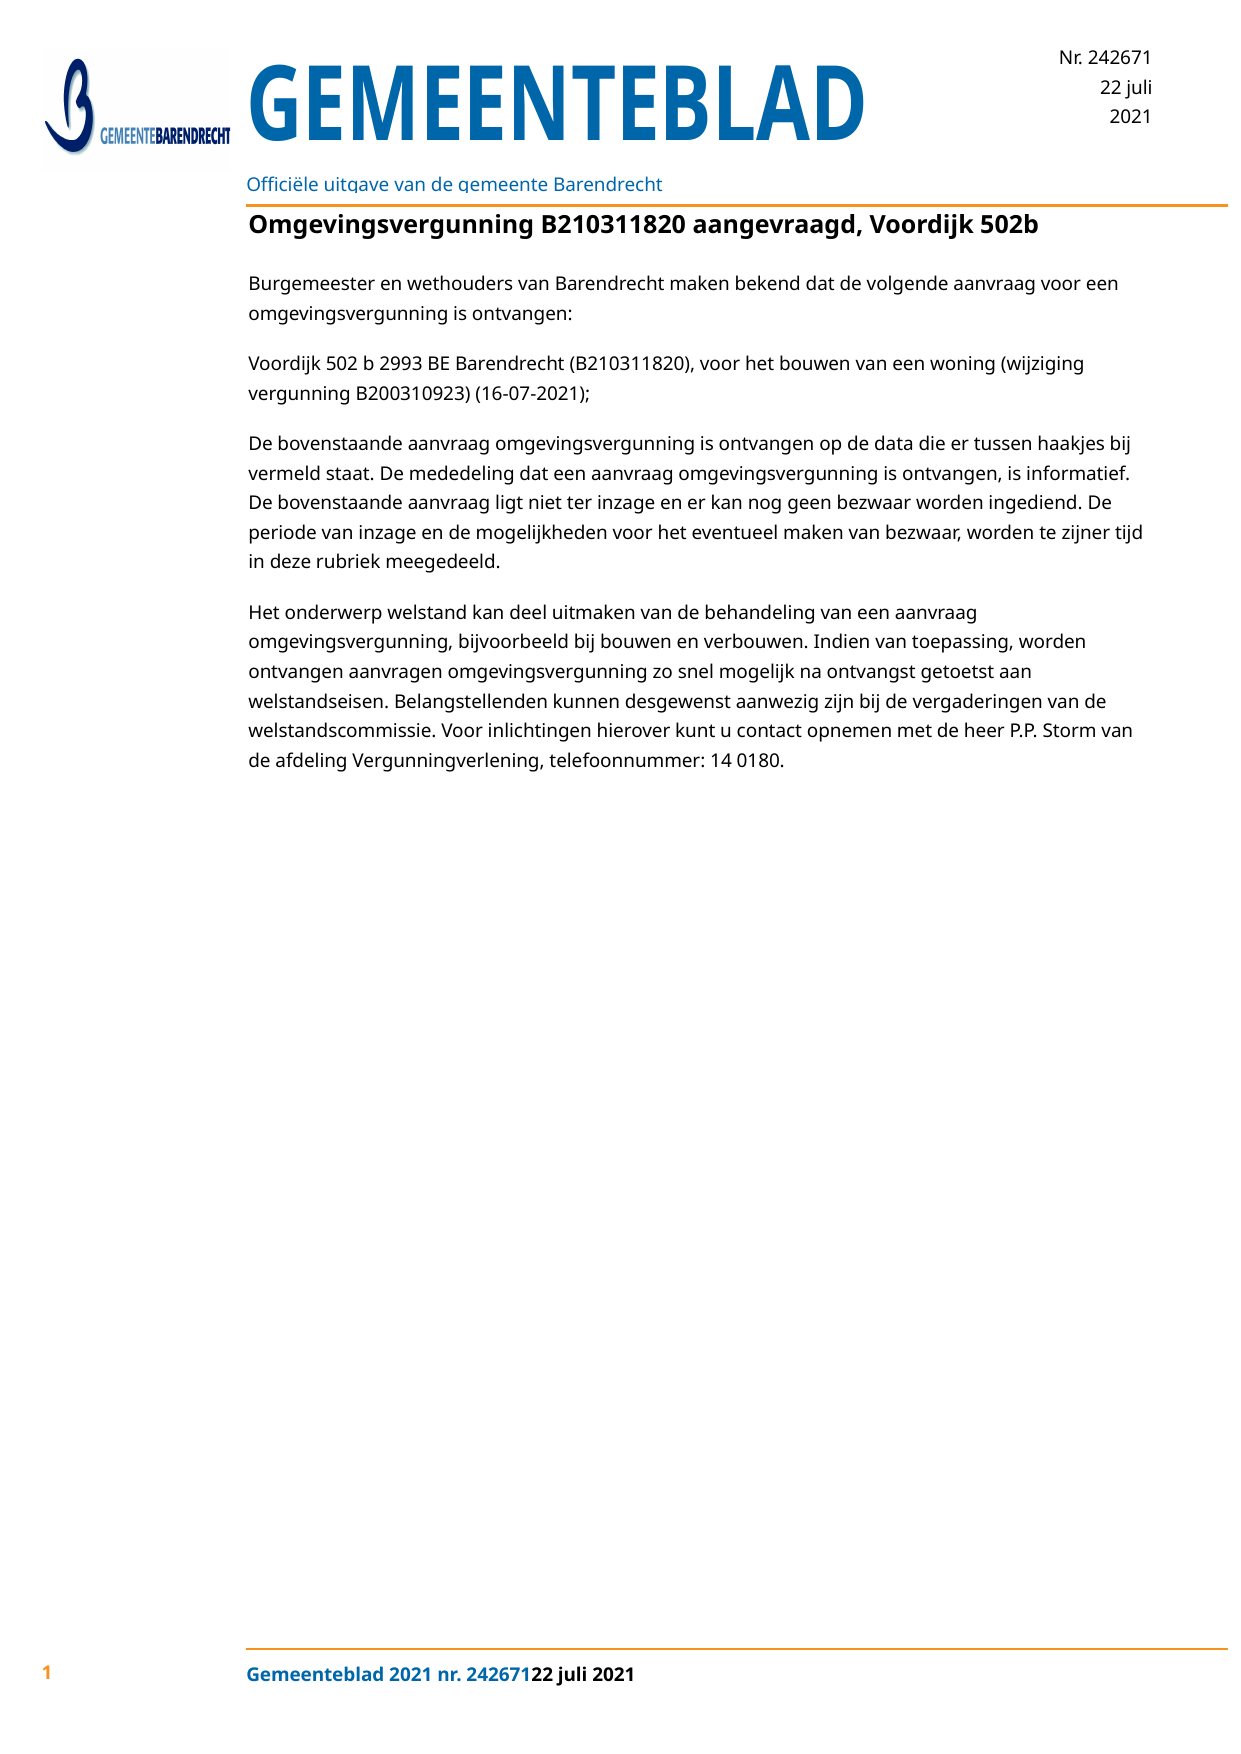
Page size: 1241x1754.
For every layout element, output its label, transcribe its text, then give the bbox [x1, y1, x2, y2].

text Burgemeester en wethouders van Barendrecht maken bekend dat de volgende aanvraag voor een omgevingsvergunning is ontvangen: [248, 270, 1152, 326]
text Omgevingsvergunning B210311820 aangevraagd, Voordijk 502b [248, 207, 1152, 241]
text De bovenstaande aanvraag omgevingsvergunning is ontvangen op de data die er tussen haakjes bij vermeld staat. De mededeling dat een aanvraag omgevingsvergunning is ontvangen, is informatief. De bovenstaande aanvraag ligt niet ter inzage en er kan nog geen bezwaar worden ingediend. De periode van inzage en de mogelijkheden voor het eventueel maken van bezwaar, worden te zijner tijd in deze rubriek meegedeeld. [248, 430, 1152, 574]
picture [41, 47, 231, 172]
text Voordijk 502 b 2993 BE Barendrecht (B210311820), voor het bouwen van een woning (wijziging vergunning B200310923) (16-07-2021); [248, 350, 1152, 406]
text Het onderwerp welstand kan deel uitmaken van de behandeling van een aanvraag omgevingsvergunning, bijvoorbeeld bij bouwen en verbouwen. Indien van toepassing, worden ontvangen aanvragen omgevingsvergunning zo snel mogelijk na ontvangst getoetst aan welstandseisen. Belangstellenden kunnen desgewenst aanwezig zijn bij de vergaderingen van de welstandscommissie. Voor inlichtingen hierover kunt u contact opnemen met de heer P.P. Storm van de afdeling Vergunningverlening, telefoonnummer: 14 0180. [248, 599, 1152, 773]
